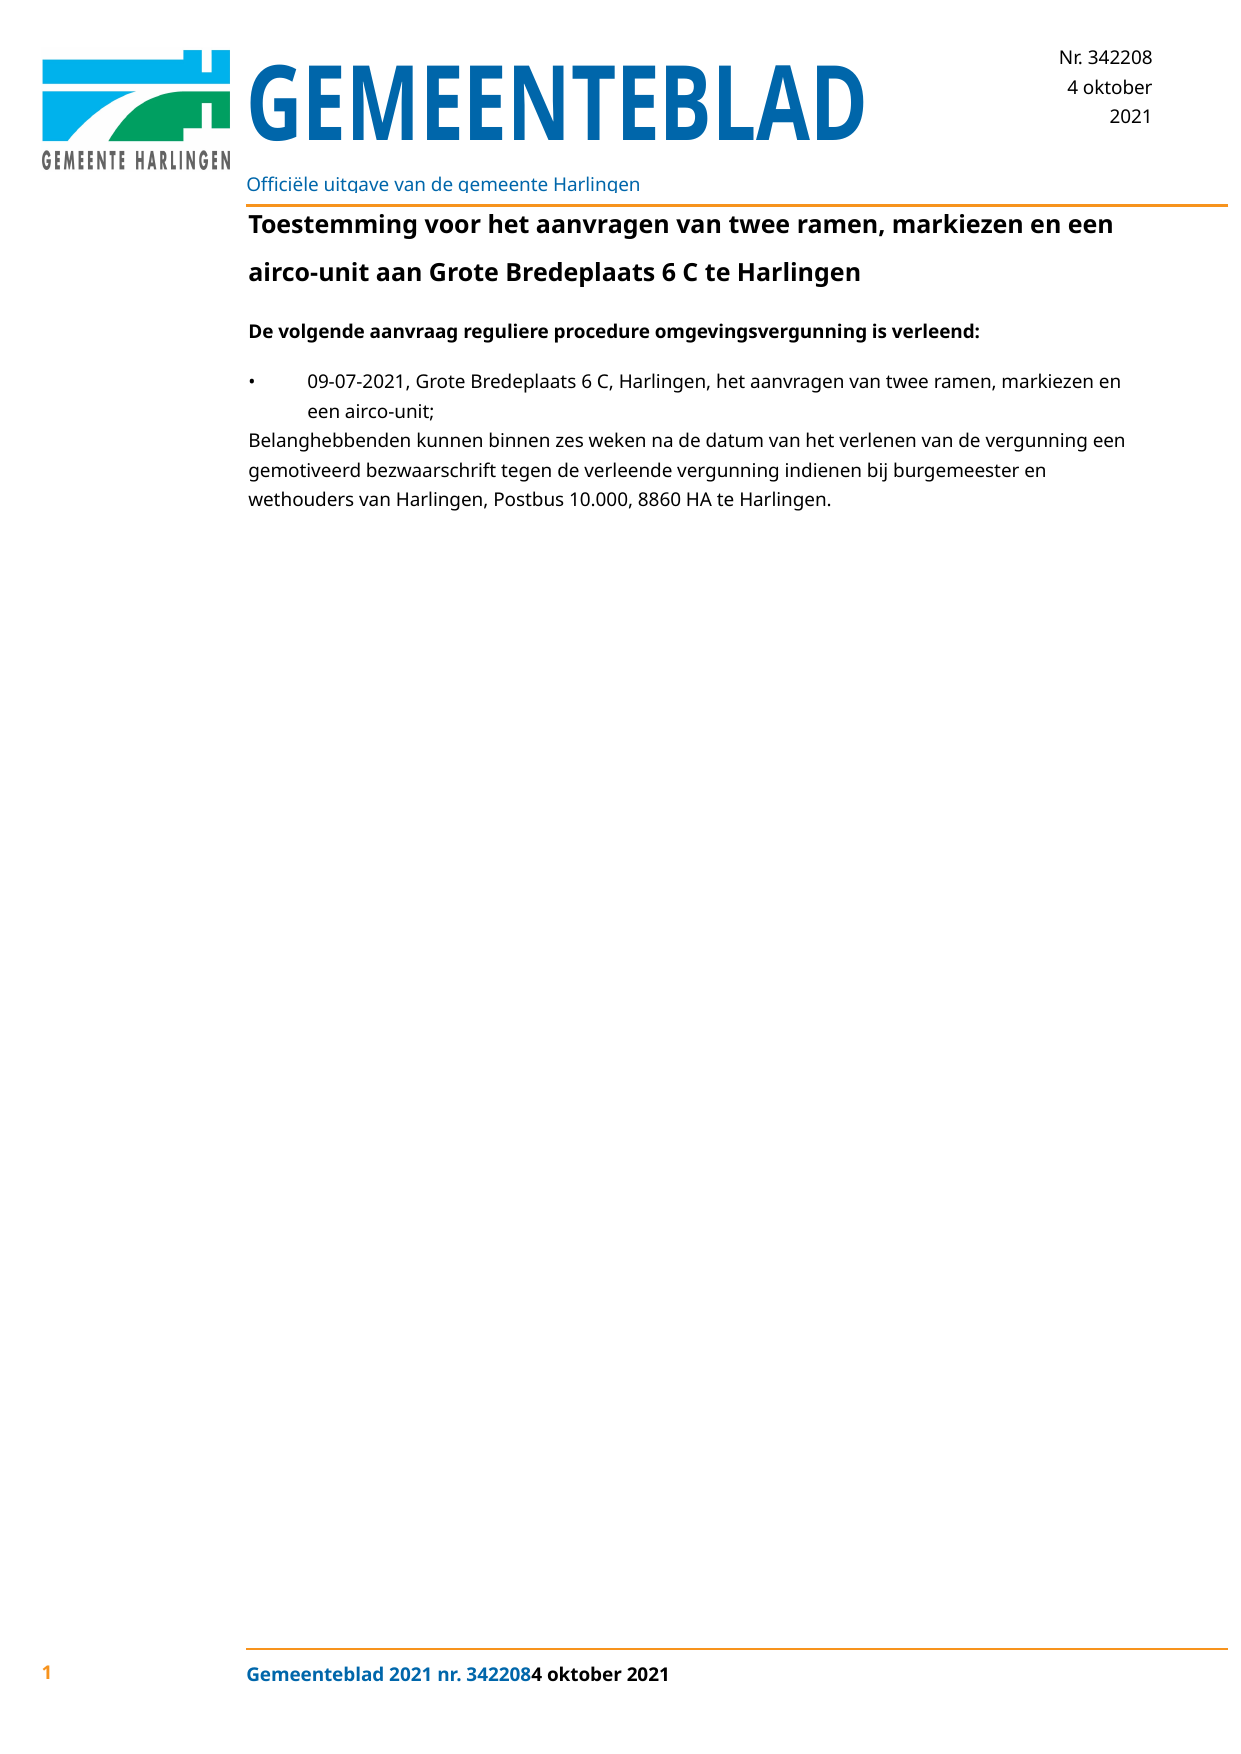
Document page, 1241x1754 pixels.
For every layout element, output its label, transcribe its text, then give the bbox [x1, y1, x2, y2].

list 09-07-2021, Grote Bredeplaats 6 C, Harlingen, het aanvragen van twee ramen, markiezen en een airco-unit; [248, 368, 1152, 424]
text Toestemming voor het aanvragen van twee ramen, markiezen en een airco-unit aan Grote Bredeplaats 6 C te Harlingen [248, 207, 1152, 288]
picture [41, 47, 231, 172]
text De volgende aanvraag reguliere procedure omgevingsvergunning is verleend: [248, 318, 1152, 344]
text Belanghebbenden kunnen binnen zes weken na de datum van het verlenen van de vergunning een gemotiveerd bezwaarschrift tegen de verleende vergunning indienen bij burgemeester en wethouders van Harlingen, Postbus 10.000, 8860 HA te Harlingen. [248, 427, 1152, 512]
